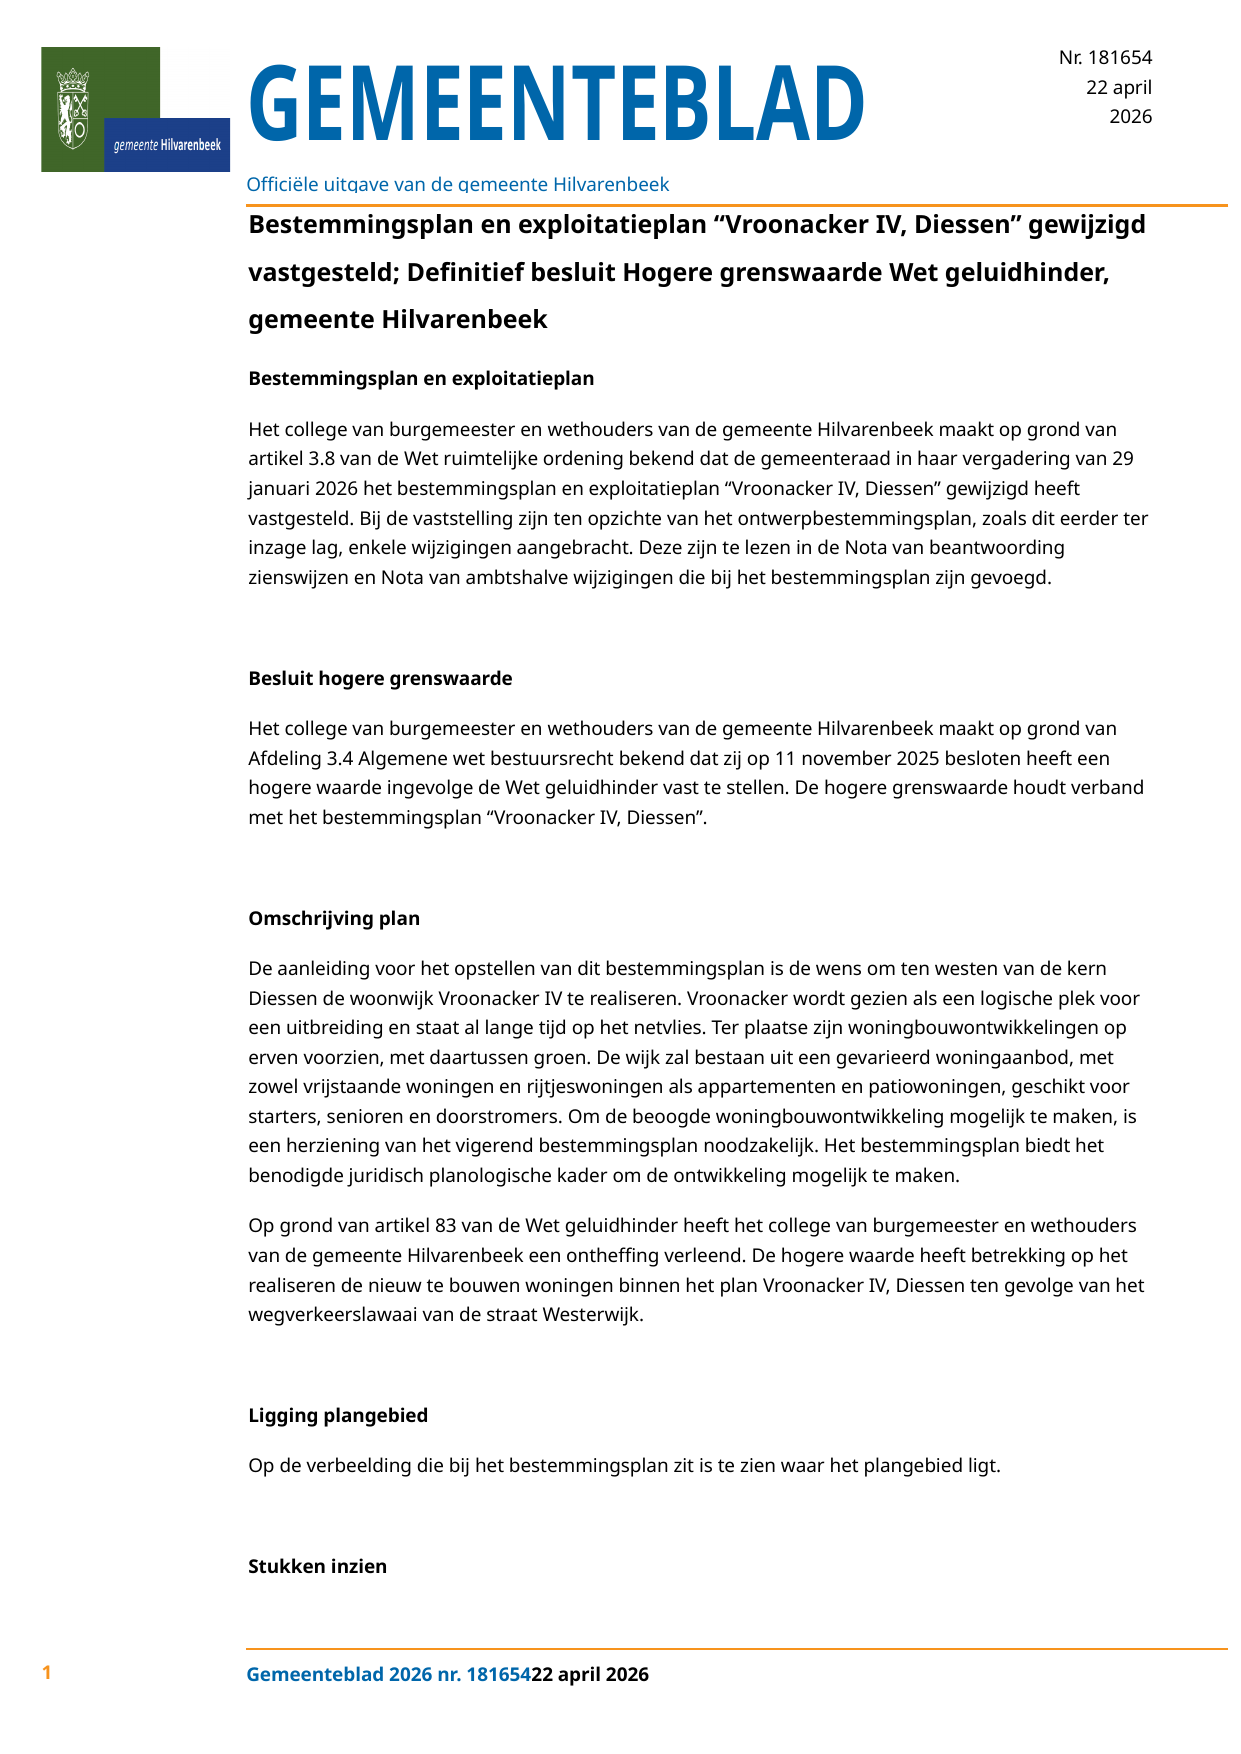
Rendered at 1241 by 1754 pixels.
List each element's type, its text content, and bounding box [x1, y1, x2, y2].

picture [41, 47, 231, 172]
text Besluit hogere grenswaarde [248, 665, 1152, 690]
text De aanleiding voor het opstellen van dit bestemmingsplan is de wens om ten westen van de kern Diessen de woonwijk Vroonacker IV te realiseren. Vroonacker wordt gezien als een logische plek voor een uitbreiding en staat al lange tijd op het netvlies. Ter plaatse zijn woningbouwontwikkelingen op erven voorzien, met daartussen groen. De wijk zal bestaan uit een gevarieerd woningaanbod, met zowel vrijstaande woningen en rijtjeswoningen als appartementen en patiowoningen, geschikt voor starters, senioren en doorstromers. Om de beoogde woningbouwontwikkeling mogelijk te maken, is een herziening van het vigerend bestemmingsplan noodzakelijk. Het bestemmingsplan biedt het benodigde juridisch planologische kader om de ontwikkeling mogelijk te maken. [248, 955, 1152, 1188]
text Ligging plangebied [248, 1402, 1152, 1428]
text Bestemmingsplan en exploitatieplan [248, 366, 1152, 391]
text Omschrijving plan [248, 905, 1152, 930]
text Op grond van artikel 83 van de Wet geluidhinder heeft het college van burgemeester en wethouders van de gemeente Hilvarenbeek een ontheffing verleend. De hogere waarde heeft betrekking op het realiseren de nieuw te bouwen woningen binnen het plan Vroonacker IV, Diessen ten gevolge van het wegverkeerslawaai van de straat Westerwijk. [248, 1213, 1152, 1327]
text Stukken inzien [248, 1553, 1152, 1579]
text Het college van burgemeester en wethouders van de gemeente Hilvarenbeek maakt op grond van Afdeling 3.4 Algemene wet bestuursrecht bekend dat zij op 11 november 2025 besloten heeft een hogere waarde ingevolge de Wet geluidhinder vast te stellen. De hogere grenswaarde houdt verband met het bestemmingsplan “Vroonacker IV, Diessen”. [248, 715, 1152, 829]
text Bestemmingsplan en exploitatieplan “Vroonacker IV, Diessen” gewijzigd vastgesteld; Definitief besluit Hogere grenswaarde Wet geluidhinder, gemeente Hilvarenbeek [248, 207, 1152, 336]
text Op de verbeelding die bij het bestemmingsplan zit is te zien waar het plangebied ligt. [248, 1453, 1152, 1478]
text Het college van burgemeester en wethouders van de gemeente Hilvarenbeek maakt op grond van artikel 3.8 van de Wet ruimtelijke ordening bekend dat de gemeenteraad in haar vergadering van 29 januari 2026 het bestemmingsplan en exploitatieplan “Vroonacker IV, Diessen” gewijzigd heeft vastgesteld. Bij de vaststelling zijn ten opzichte van het ontwerpbestemmingsplan, zoals dit eerder ter inzage lag, enkele wijzigingen aangebracht. Deze zijn te lezen in de Nota van beantwoording zienswijzen en Nota van ambtshalve wijzigingen die bij het bestemmingsplan zijn gevoegd. [248, 416, 1152, 589]
